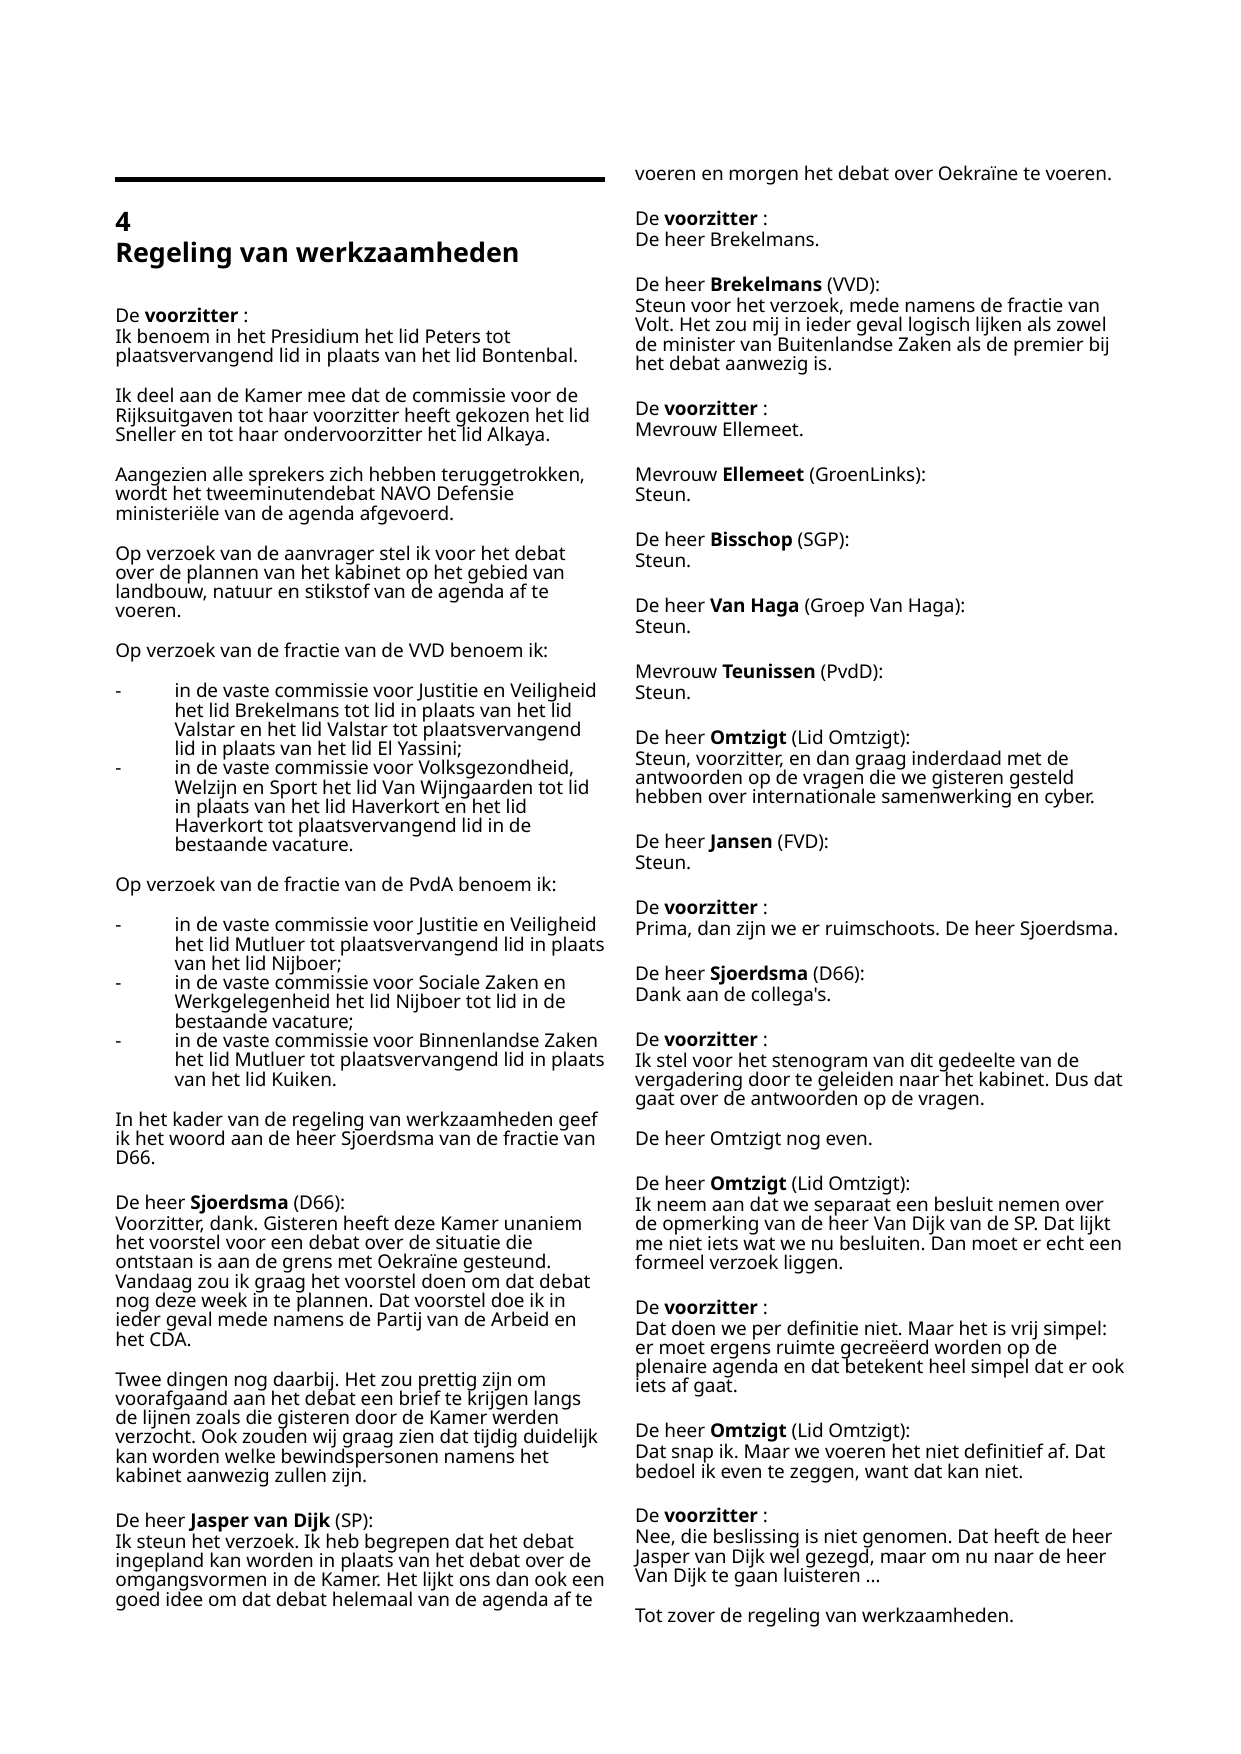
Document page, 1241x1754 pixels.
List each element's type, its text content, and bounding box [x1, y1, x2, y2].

list in de vaste commissie voor Binnenlandse Zaken het lid Mutluer tot plaatsvervangend lid in plaats van het lid Kuiken. [115, 1032, 605, 1090]
text De heer Brekelmans. [635, 231, 1125, 250]
list in de vaste commissie voor Sociale Zaken en Werkgelegenheid het lid Nijboer tot lid in de bestaande vacature; [115, 974, 605, 1032]
text De heer Bisschop (SGP): [635, 527, 1125, 552]
text De voorzitter : [635, 395, 1125, 421]
text Ik neem aan dat we separaat een besluit nemen over de opmerking van de heer Van Dijk van de SP. Dat lijkt me niet iets wat we nu besluiten. Dan moet er echt een formeel verzoek liggen. [635, 1196, 1125, 1273]
text Dat snap ik. Maar we voeren het niet definitief af. Dat bedoel ik even te zeggen, want dat kan niet. [635, 1443, 1125, 1482]
text Voorzitter, dank. Gisteren heeft deze Kamer unaniem het voorstel voor een debat over de situatie die ontstaan is aan de grens met Oekraïne gesteund. Vandaag zou ik graag het voorstel doen om dat debat nog deze week in te plannen. Dat voorstel doe ik in ieder geval mede namens de Partij van de Arbeid en het CDA. [115, 1215, 605, 1350]
text Steun. [635, 552, 1125, 572]
text De heer Omtzigt nog even. [635, 1130, 1125, 1149]
text Op verzoek van de fractie van de PvdA benoem ik: [115, 876, 605, 896]
text De voorzitter : [635, 1503, 1125, 1528]
text Mevrouw Teunissen (PvdD): [635, 658, 1125, 684]
text Dank aan de collega's. [635, 986, 1125, 1005]
text Ik steun het verzoek. Ik heb begrepen dat het debat ingepland kan worden in plaats van het debat over de omgangsvormen in de Kamer. Het lijkt ons dan ook een goed idee om dat debat helemaal van de agenda af te [115, 1533, 605, 1610]
text De heer Jansen (FVD): [635, 828, 1125, 854]
text In het kader van de regeling van werkzaamheden geef ik het woord aan de heer Sjoerdsma van de fractie van D66. [115, 1111, 605, 1168]
text voeren en morgen het debat over Oekraïne te voeren. [635, 165, 1125, 184]
list in de vaste commissie voor Justitie en Veiligheid het lid Mutluer tot plaatsvervangend lid in plaats van het lid Nijboer; [115, 916, 605, 974]
text De heer Sjoerdsma (D66): [635, 960, 1125, 986]
text Tot zover de regeling van werkzaamheden. [635, 1607, 1125, 1626]
text 4 [115, 203, 605, 239]
text Ik benoem in het Presidium het lid Peters tot plaatsvervangend lid in plaats van het lid Bontenbal. [115, 328, 605, 367]
text Ik deel aan de Kamer mee dat de commissie voor de Rijksuitgaven tot haar voorzitter heeft gekozen het lid Sneller en tot haar ondervoorzitter het lid Alkaya. [115, 387, 605, 445]
text De voorzitter : [635, 1026, 1125, 1052]
text De heer Sjoerdsma (D66): [115, 1189, 605, 1215]
text Mevrouw Ellemeet. [635, 421, 1125, 440]
list in de vaste commissie voor Justitie en Veiligheid het lid Brekelmans tot lid in plaats van het lid Valstar en het lid Valstar tot plaatsvervangend lid in plaats van het lid El Yassini; [115, 682, 605, 759]
text Mevrouw Ellemeet (GroenLinks): [635, 461, 1125, 486]
text Steun. [635, 618, 1125, 637]
list in de vaste commissie voor Volksgezondheid, Welzijn en Sport het lid Van Wijngaarden tot lid in plaats van het lid Haverkort en het lid Haverkort tot plaatsvervangend lid in de bestaande vacature. [115, 759, 605, 856]
text Nee, die beslissing is niet genomen. Dat heeft de heer Jasper van Dijk wel gezegd, maar om nu naar de heer Van Dijk te gaan luisteren … [635, 1528, 1125, 1586]
text Steun, voorzitter, en dan graag inderdaad met de antwoorden op de vragen die we gisteren gesteld hebben over internationale samenwerking en cyber. [635, 750, 1125, 808]
text Steun. [635, 486, 1125, 506]
text Aangezien alle sprekers zich hebben teruggetrokken, wordt het tweeminutendebat NAVO Defensie ministeriële van de agenda afgevoerd. [115, 466, 605, 524]
text Twee dingen nog daarbij. Het zou prettig zijn om voorafgaand aan het debat een brief te krijgen langs de lijnen zoals die gisteren door de Kamer werden verzocht. Ook zouden wij graag zien dat tijdig duidelijk kan worden welke bewindspersonen namens het kabinet aanwezig zullen zijn. [115, 1371, 605, 1486]
text Steun voor het verzoek, mede namens de fractie van Volt. Het zou mij in ieder geval logisch lijken als zowel de minister van Buitenlandse Zaken als de premier bij het debat aanwezig is. [635, 297, 1125, 374]
text De heer Omtzigt (Lid Omtzigt): [635, 1418, 1125, 1443]
text De voorzitter : [115, 302, 605, 328]
text Regeling van werkzaamheden [115, 239, 605, 283]
text De heer Van Haga (Groep Van Haga): [635, 592, 1125, 618]
text Steun. [635, 684, 1125, 703]
text De heer Jasper van Dijk (SP): [115, 1507, 605, 1533]
text De heer Brekelmans (VVD): [635, 271, 1125, 297]
text De heer Omtzigt (Lid Omtzigt): [635, 724, 1125, 750]
text Op verzoek van de fractie van de VVD benoem ik: [115, 642, 605, 662]
text De voorzitter : [635, 205, 1125, 231]
text Dat doen we per definitie niet. Maar het is vrij simpel: er moet ergens ruimte gecreëerd worden op de plenaire agenda en dat betekent heel simpel dat er ook iets af gaat. [635, 1320, 1125, 1397]
text De voorzitter : [635, 894, 1125, 920]
text De voorzitter : [635, 1294, 1125, 1320]
text De heer Omtzigt (Lid Omtzigt): [635, 1170, 1125, 1196]
text Ik stel voor het stenogram van dit gedeelte van de vergadering door te geleiden naar het kabinet. Dus dat gaat over de antwoorden op de vragen. [635, 1052, 1125, 1109]
text Prima, dan zijn we er ruimschoots. De heer Sjoerdsma. [635, 920, 1125, 939]
text Steun. [635, 854, 1125, 873]
text Op verzoek van de aanvrager stel ik voor het debat over de plannen van het kabinet op het gebied van landbouw, natuur en stikstof van de agenda af te voeren. [115, 544, 605, 622]
